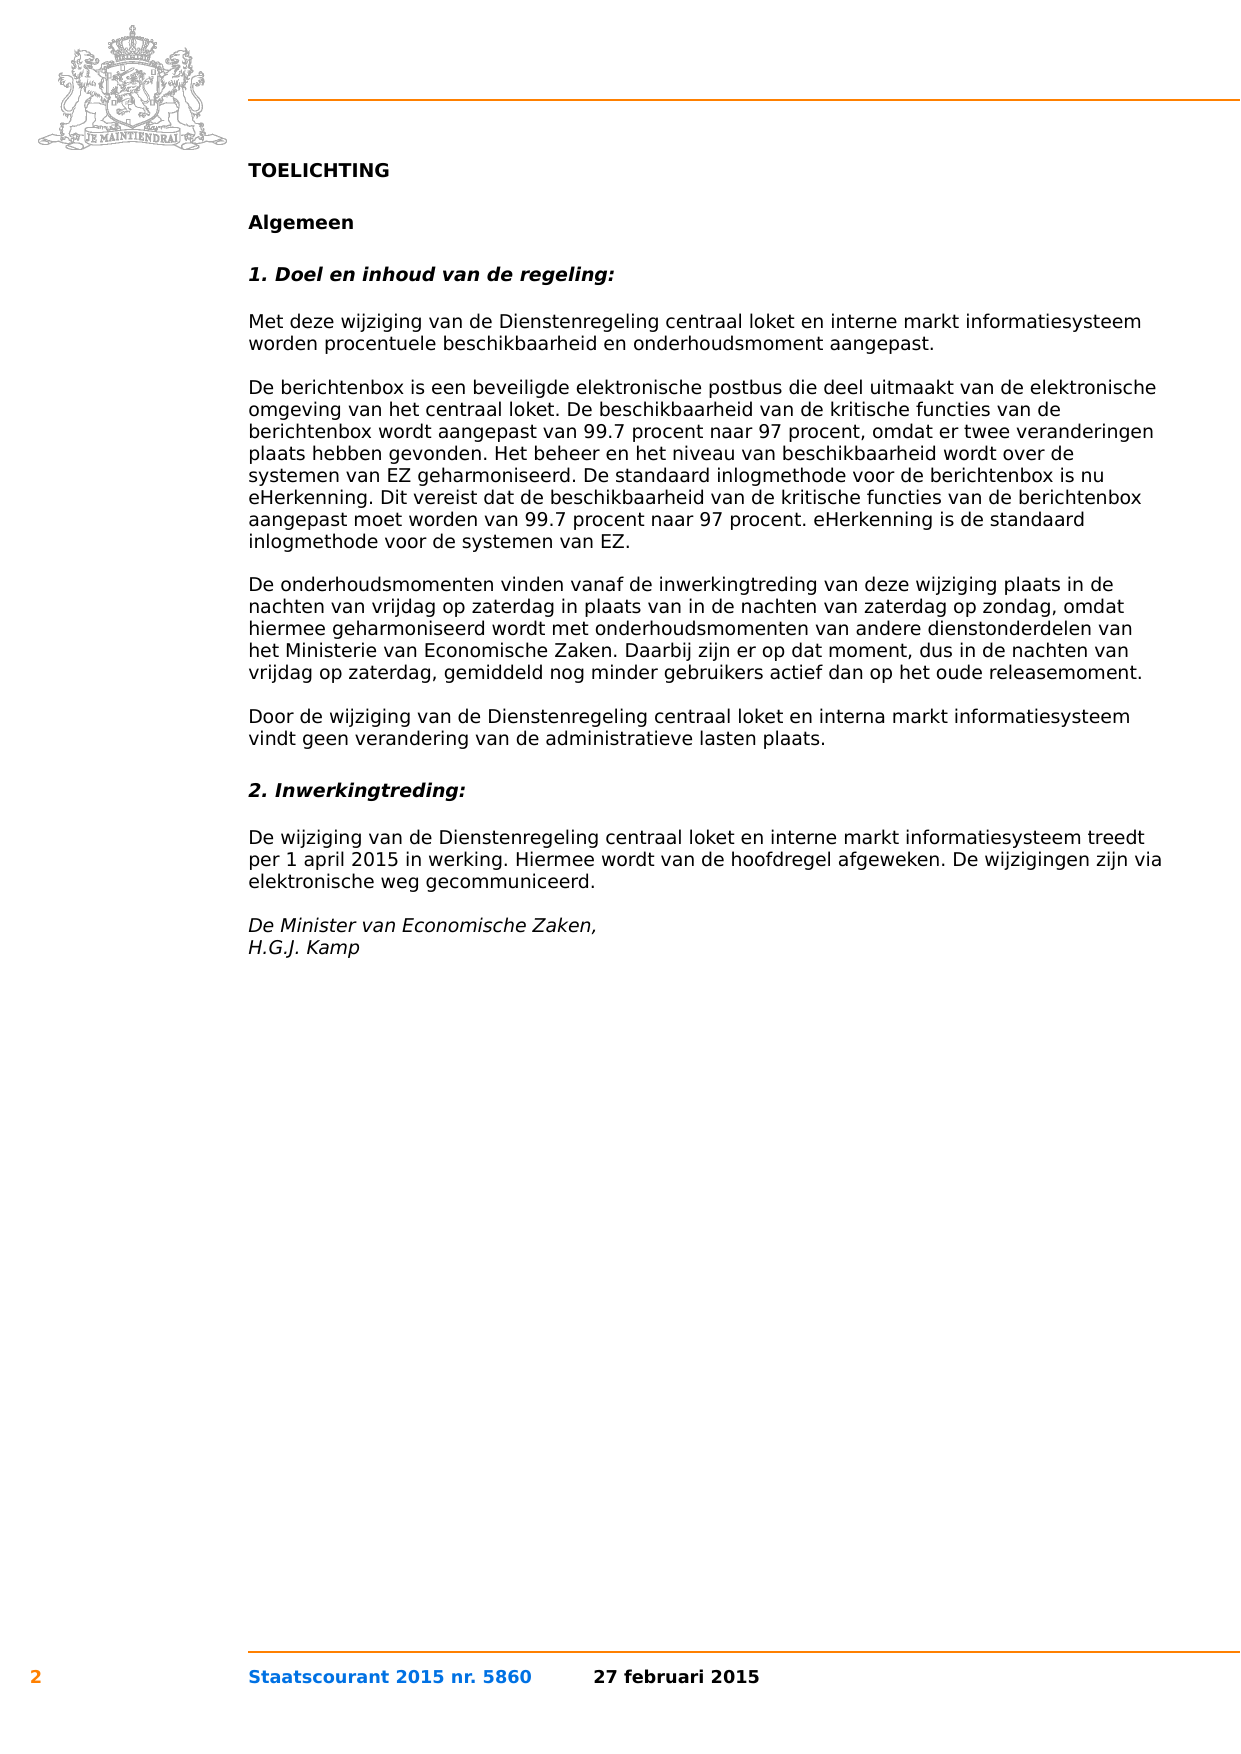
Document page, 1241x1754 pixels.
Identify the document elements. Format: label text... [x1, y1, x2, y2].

subtitle 2. Inwerkingtreding: [248, 780, 1163, 802]
picture [38, 25, 227, 150]
text De berichtenbox is een beveiligde elektronische postbus die deel uitmaakt van de elektronische omgeving van het centraal loket. De beschikbaarheid van de kritische functies van de berichtenbox wordt aangepast van 99.7 procent naar 97 procent, omdat er twee veranderingen plaats hebben gevonden. Het beheer en het niveau van beschikbaarheid wordt over de systemen van EZ geharmoniseerd. De standaard inlogmethode voor de berichtenbox is nu eHerkenning. Dit vereist dat de beschikbaarheid van de kritische functies van de berichtenbox aangepast moet worden van 99.7 procent naar 97 procent. eHerkenning is de standaard inlogmethode voor de systemen van EZ. [248, 377, 1163, 552]
text Met deze wijziging van de Dienstenregeling centraal loket en interne markt informatiesysteem worden procentuele beschikbaarheid en onderhoudsmoment aangepast. [248, 311, 1163, 355]
text De wijziging van de Dienstenregeling centraal loket en interne markt informatiesysteem treedt per 1 april 2015 in werking. Hiermee wordt van de hoofdregel afgeweken. De wijzigingen zijn via elektronische weg gecommuniceerd. [248, 827, 1163, 893]
subtitle TOELICHTING [248, 160, 1163, 182]
text Door de wijziging van de Dienstenregeling centraal loket en interna markt informatiesysteem vindt geen verandering van de administratieve lasten plaats. [248, 706, 1163, 750]
subtitle Algemeen [248, 212, 1163, 234]
subtitle 1. Doel en inhoud van de regeling: [248, 264, 1163, 286]
text De Minister van Economische Zaken, H.G.J. Kamp [248, 915, 1163, 959]
text De onderhoudsmomenten vinden vanaf de inwerkingtreding van deze wijziging plaats in de nachten van vrijdag op zaterdag in plaats van in de nachten van zaterdag op zondag, omdat hiermee geharmoniseerd wordt met onderhoudsmomenten van andere dienstonderdelen van het Ministerie van Economische Zaken. Daarbij zijn er op dat moment, dus in de nachten van vrijdag op zaterdag, gemiddeld nog minder gebruikers actief dan op het oude releasemoment. [248, 574, 1163, 684]
